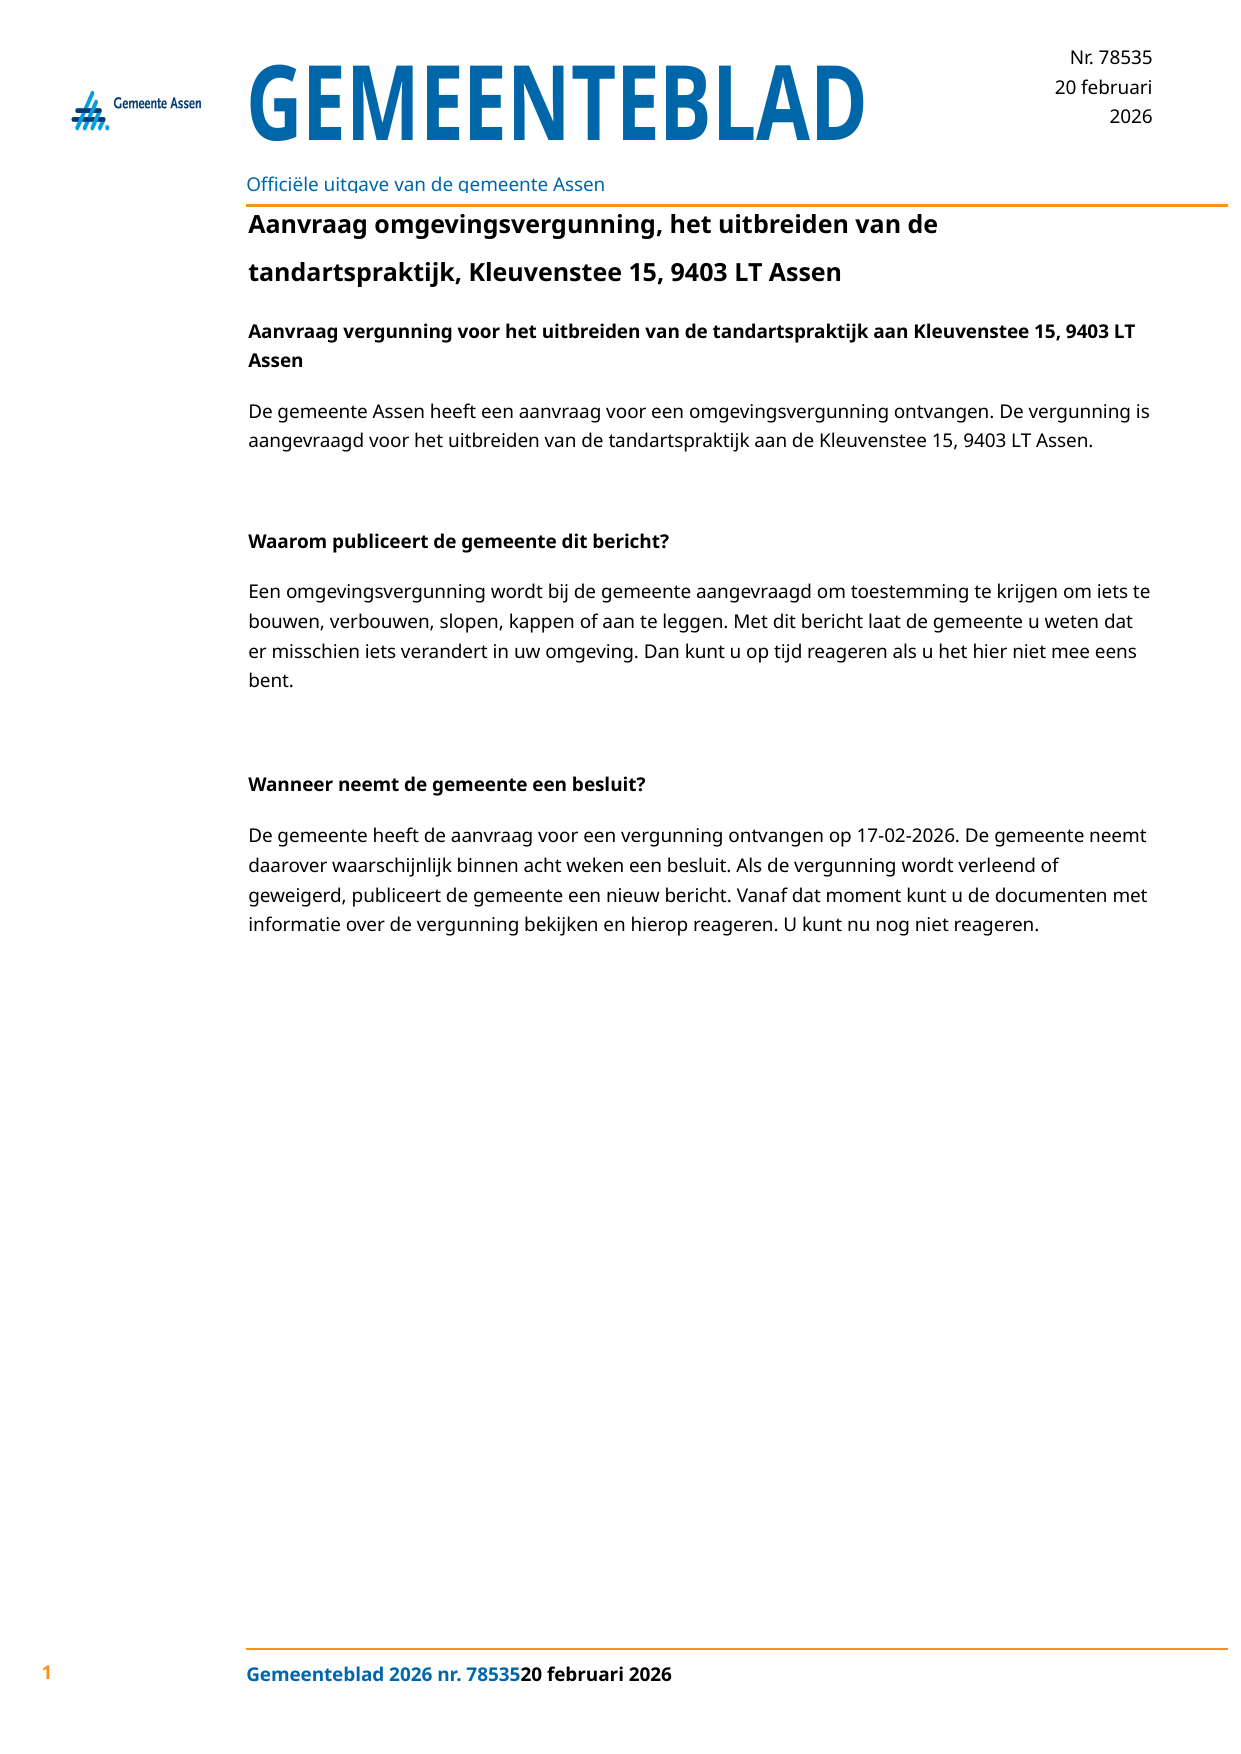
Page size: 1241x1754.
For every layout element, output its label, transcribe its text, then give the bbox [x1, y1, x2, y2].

picture [41, 47, 231, 172]
text ﻿Wanneer neemt de gemeente een besluit? [248, 768, 1152, 797]
text Aanvraag vergunning voor het uitbreiden van de tandartspraktijk aan Kleuvenstee 15, 9403 LT Assen [248, 318, 1152, 373]
text De gemeente heeft de aanvraag voor een vergunning ontvangen op 17-02-2026. De gemeente neemt daarover waarschijnlijk binnen acht weken een besluit. Als de vergunning wordt verleend of geweigerd, publiceert de gemeente een nieuw bericht. Vanaf dat moment kunt u de documenten met informatie over de vergunning bekijken en hierop reageren. U kunt nu nog niet reageren. [248, 823, 1152, 937]
text Een omgevingsvergunning wordt bij de gemeente aangevraagd om toestemming te krijgen om iets te bouwen, verbouwen, slopen, kappen of aan te leggen. Met dit bericht laat de gemeente u weten dat er misschien iets verandert in uw omgeving. Dan kunt u op tijd reageren als u het hier niet mee eens bent. [248, 579, 1152, 693]
text Aanvraag omgevingsvergunning, het uitbreiden van de tandartspraktijk, Kleuvenstee 15, 9403 LT Assen [248, 207, 1152, 288]
text Waarom publiceert de gemeente dit bericht? [248, 528, 1152, 554]
text De gemeente Assen heeft een aanvraag voor een omgevingsvergunning ontvangen. De vergunning is aangevraagd voor het uitbreiden van de tandartspraktijk aan de Kleuvenstee 15, 9403 LT Assen. [248, 398, 1152, 453]
